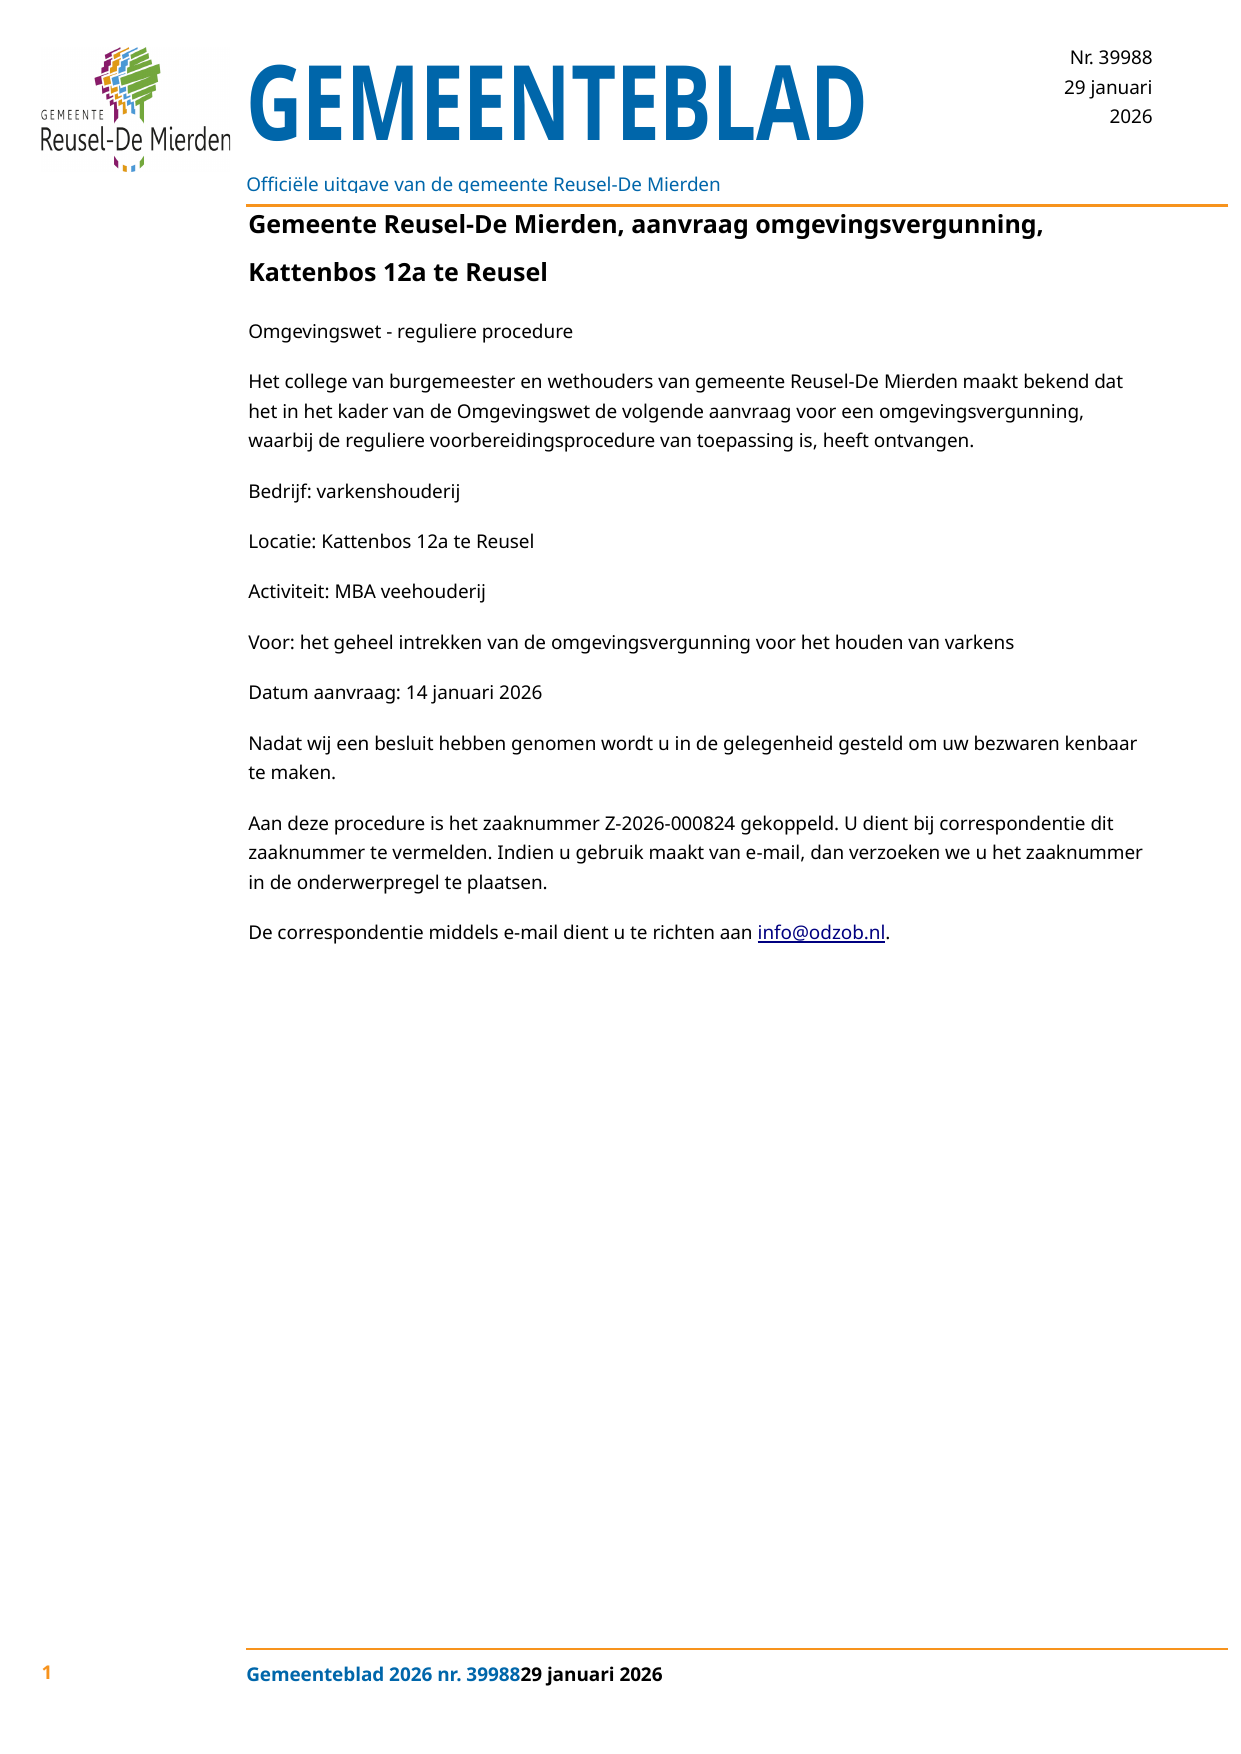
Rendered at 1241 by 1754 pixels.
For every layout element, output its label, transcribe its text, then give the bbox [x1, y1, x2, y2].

text De correspondentie middels e-mail dient u te richten aan info@odzob.nl. [248, 919, 1152, 945]
text Omgevingswet - reguliere procedure [248, 318, 1152, 344]
text Nadat wij een besluit hebben genomen wordt u in de gelegenheid gesteld om uw bezwaren kenbaar te maken. [248, 730, 1152, 785]
text Het college van burgemeester en wethouders van gemeente Reusel-De Mierden maakt bekend dat het in het kader van de Omgevingswet de volgende aanvraag voor een omgevingsvergunning, waarbij de reguliere voorbereidingsprocedure van toepassing is, heeft ontvangen. [248, 368, 1152, 453]
text Gemeente Reusel-De Mierden, aanvraag omgevingsvergunning, Kattenbos 12a​ te Reusel [248, 207, 1152, 288]
text Bedrijf: varkenshouderij [248, 478, 1152, 504]
text Voor: het geheel intrekken van de omgevingsvergunning voor het houden van varkens [248, 629, 1152, 655]
text Datum aanvraag: 14 januari 2026​ [248, 679, 1152, 705]
picture [41, 47, 231, 172]
text Activiteit: MBA veehouderij [248, 579, 1152, 604]
text Aan deze procedure is het zaaknummer Z-2026-000824 gekoppeld. U dient bij correspondentie dit zaaknummer te vermelden. Indien u gebruik maakt van e-mail, dan verzoeken we u het zaaknummer in de onderwerpregel te plaatsen. [248, 810, 1152, 895]
text Locatie: Kattenbos 12a​ te Reusel [248, 528, 1152, 554]
